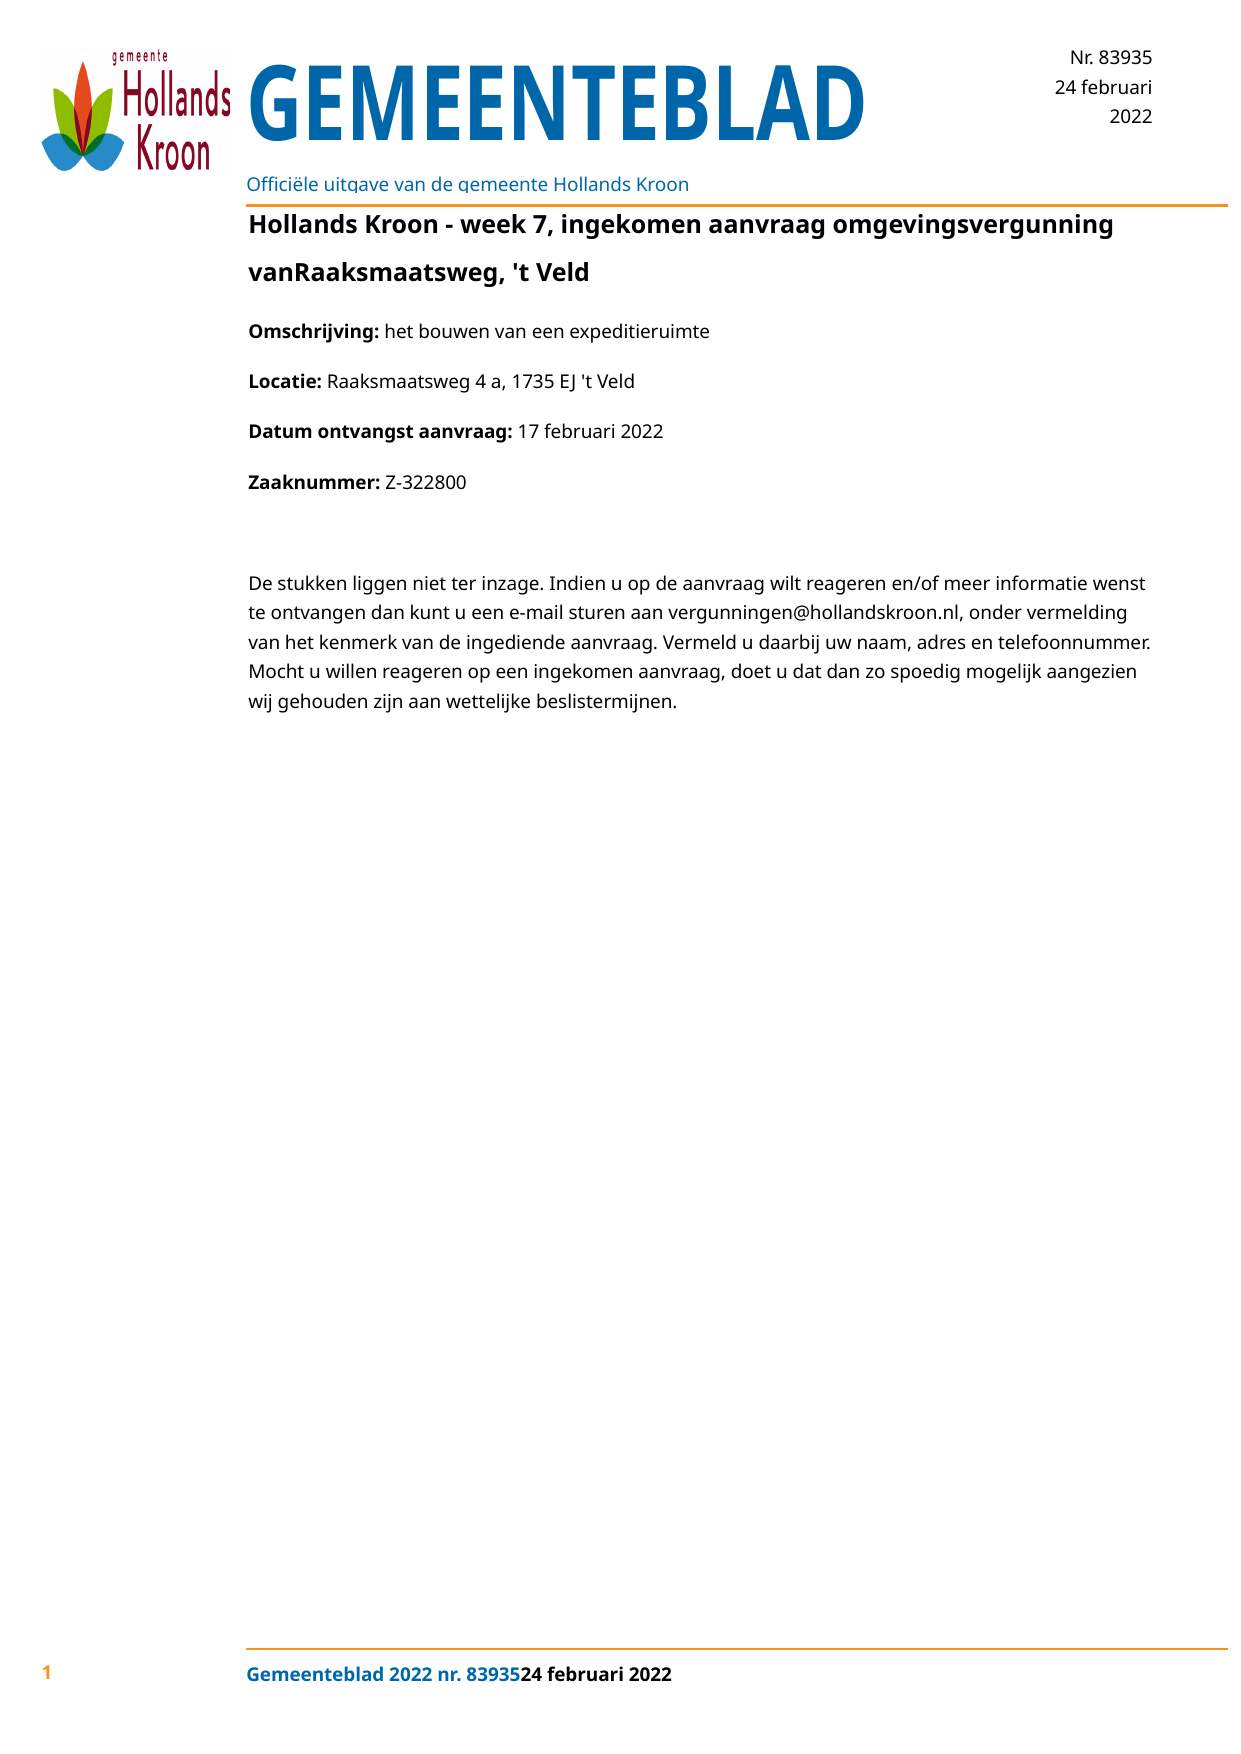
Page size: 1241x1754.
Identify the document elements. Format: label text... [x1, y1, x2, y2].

picture [41, 47, 231, 172]
text Omschrijving: het bouwen van een expeditieruimte [248, 318, 1152, 344]
text Zaaknummer: Z-322800 [248, 469, 1152, 495]
text Datum ontvangst aanvraag: 17 februari 2022 [248, 419, 1152, 444]
text Locatie: Raaksmaatsweg 4 a, 1735 EJ 't Veld [248, 368, 1152, 394]
text De stukken liggen niet ter inzage. Indien u op de aanvraag wilt reageren en/of meer informatie wenst te ontvangen dan kunt u een e-mail sturen aan vergunningen@hollandskroon.nl, onder vermelding van het kenmerk van de ingediende aanvraag. Vermeld u daarbij uw naam, adres en telefoonnummer. Mocht u willen reageren op een ingekomen aanvraag, doet u dat dan zo spoedig mogelijk aangezien wij gehouden zijn aan wettelijke beslistermijnen. [248, 570, 1152, 714]
text Hollands Kroon - week 7, ingekomen aanvraag omgevingsvergunning vanRaaksmaatsweg, 't Veld [248, 207, 1152, 288]
